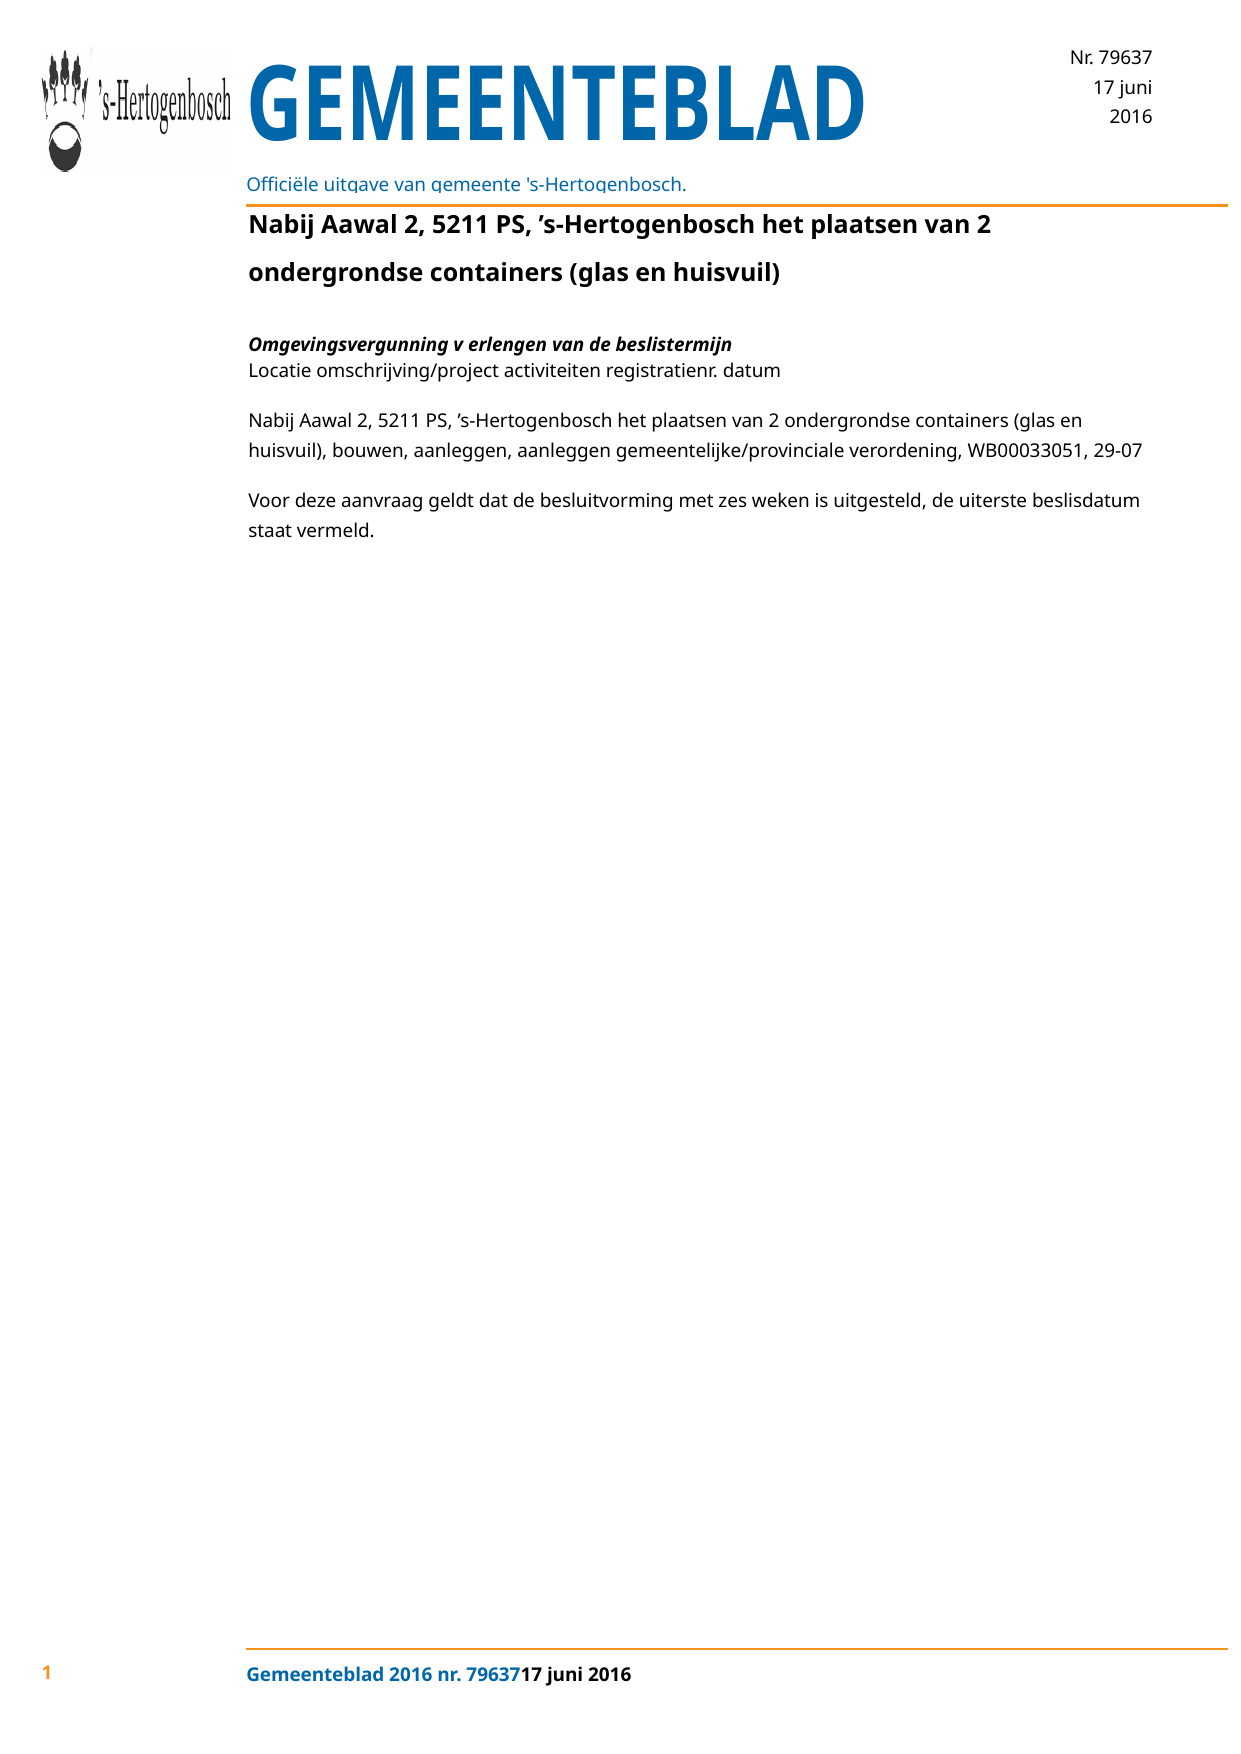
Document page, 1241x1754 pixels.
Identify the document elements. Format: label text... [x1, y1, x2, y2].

text Nabij Aawal 2, 5211 PS, ’s-Hertogenbosch het plaatsen van 2 ondergrondse containers (glas en huisvuil), bouwen, aanleggen, aanleggen gemeentelijke/provinciale verordening, WB00033051, 29-07 [248, 408, 1152, 463]
text Omgevingsvergunning v erlengen van de beslistermijn [248, 331, 1152, 357]
text Voor deze aanvraag geldt dat de besluitvorming met zes weken is uitgesteld, de uiterste beslisdatum staat vermeld. [248, 488, 1152, 543]
picture [41, 47, 231, 172]
text Nabij Aawal 2, 5211 PS, ’s-Hertogenbosch het plaatsen van 2 ondergrondse containers (glas en huisvuil) [248, 207, 1152, 288]
text Locatie omschrijving/project activiteiten registratienr. datum [248, 357, 1152, 383]
